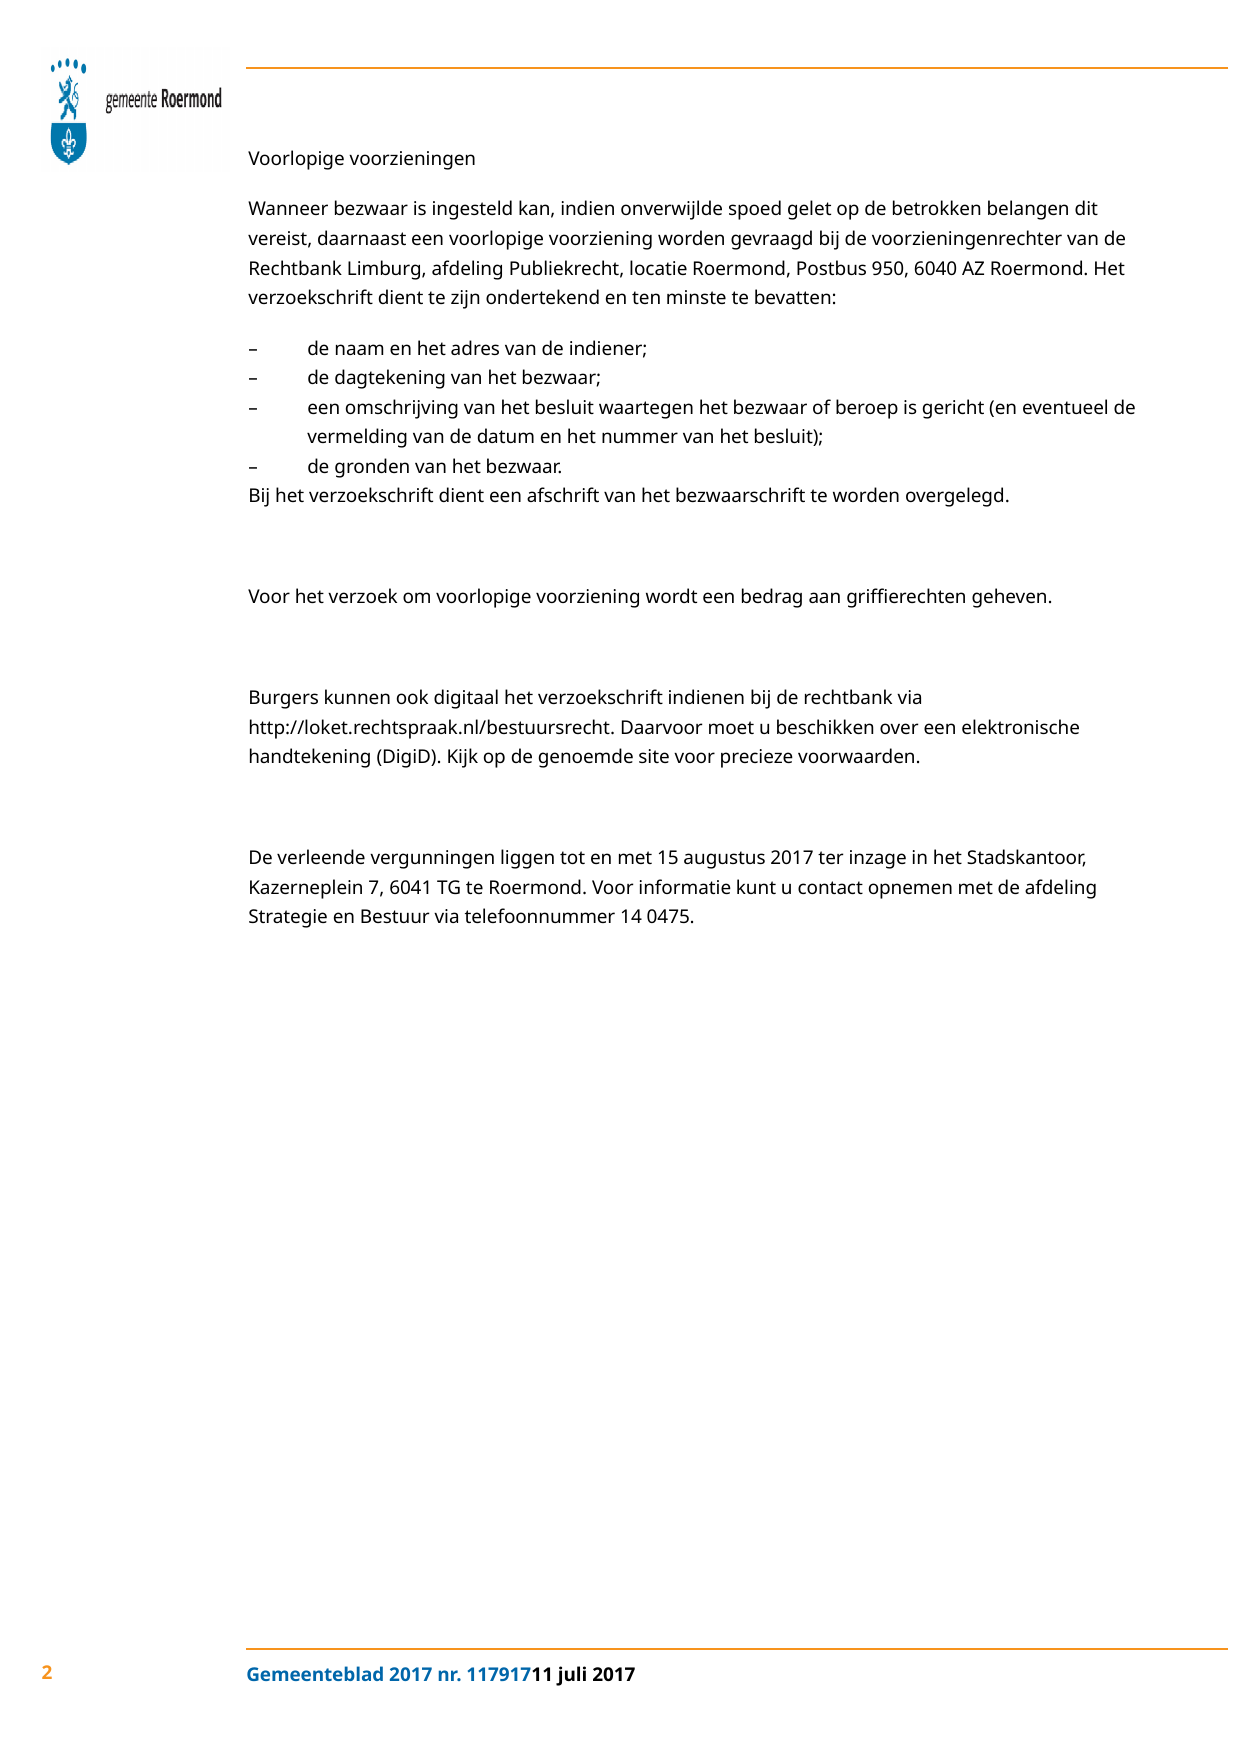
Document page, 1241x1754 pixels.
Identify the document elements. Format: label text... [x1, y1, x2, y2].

list de naam en het adres van de indiener; [248, 335, 1152, 361]
picture [41, 47, 231, 172]
list een omschrijving van het besluit waartegen het bezwaar of beroep is gericht (en eventueel de vermelding van de datum en het nummer van het besluit); [248, 394, 1152, 449]
text Bij het verzoekschrift dient een afschrift van het bezwaarschrift te worden overgelegd. [248, 483, 1152, 508]
text Voor het verzoek om voorlopige voorziening wordt een bedrag aan griffierechten geheven. [248, 583, 1152, 609]
text Wanneer bezwaar is ingesteld kan, indien onverwijlde spoed gelet op de betrokken belangen dit vereist, daarnaast een voorlopige voorziening worden gevraagd bij de voorzieningenrechter van de Rechtbank Limburg, afdeling Publiekrecht, locatie Roermond, Postbus 950, 6040 AZ Roermond. Het verzoekschrift dient te zijn ondertekend en ten minste te bevatten: [248, 196, 1152, 310]
text De verleende vergunningen liggen tot en met 15 augustus 2017 ter inzage in het Stadskantoor, Kazerneplein 7, 6041 TG te Roermond. Voor informatie kunt u contact opnemen met de afdeling Strategie en Bestuur via telefoonnummer 14 0475. [248, 844, 1152, 929]
list de dagtekening van het bezwaar; [248, 364, 1152, 390]
list de gronden van het bezwaar. [248, 453, 1152, 479]
text Burgers kunnen ook digitaal het verzoekschrift indienen bij de rechtbank via http://loket.rechtspraak.nl/bestuursrecht. Daarvoor moet u beschikken over een elektronische handtekening (DigiD). Kijk op de genoemde site voor precieze voorwaarden. [248, 684, 1152, 769]
text Voorlopige voorzieningen [248, 145, 1152, 171]
